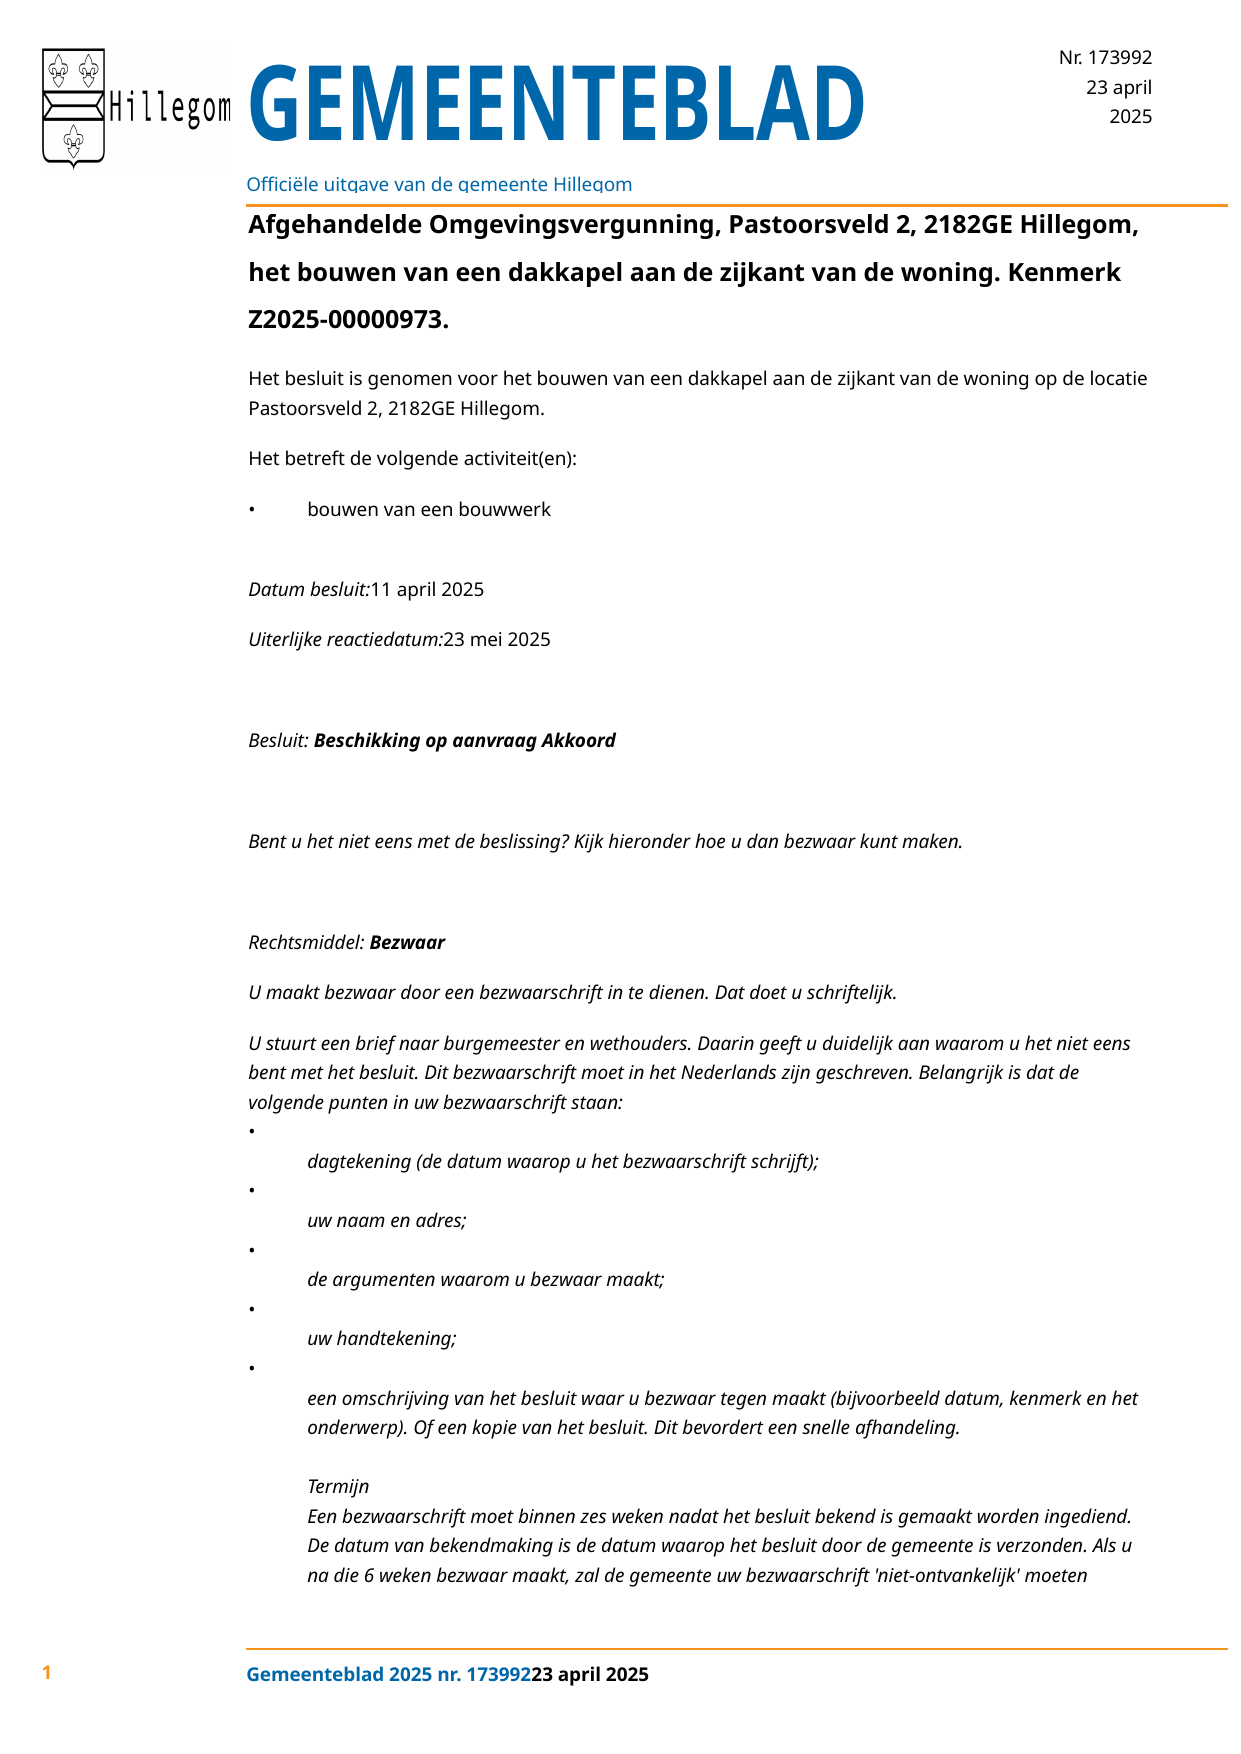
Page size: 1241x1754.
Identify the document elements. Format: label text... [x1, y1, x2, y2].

text Bent u het niet eens met de beslissing? Kijk hieronder hoe u dan bezwaar kunt maken. [248, 828, 1152, 854]
text U stuurt een brief naar burgemeester en wethouders. Daarin geeft u duidelijk aan waarom u het niet eens bent met het besluit. Dit bezwaarschrift moet in het Nederlands zijn geschreven. Belangrijk is dat de volgende punten in uw bezwaarschrift staan: [248, 1030, 1152, 1114]
list dagtekening (de datum waarop u het bezwaarschrift schrijft); [248, 1148, 1152, 1174]
list bouwen van een bouwwerk [248, 496, 1152, 522]
picture [41, 47, 231, 172]
list uw naam en adres; [248, 1207, 1152, 1233]
text Datum besluit:11 april 2025 [248, 576, 1152, 602]
text Het betreft de volgende activiteit(en): [248, 446, 1152, 471]
text Het besluit is genomen voor het bouwen van een dakkapel aan de zijkant van de woning op de locatie Pastoorsveld 2, 2182GE Hillegom. [248, 366, 1152, 421]
list een omschrijving van het besluit waar u bezwaar tegen maakt (bijvoorbeeld datum, kenmerk en het onderwerp). Of een kopie van het besluit. Dit bevordert een snelle afhandeling. [248, 1385, 1152, 1440]
text Uiterlijke reactiedatum:23 mei 2025 [248, 626, 1152, 652]
list de argumenten waarom u bezwaar maakt; [248, 1266, 1152, 1292]
text Besluit: Beschikking op aanvraag Akkoord [248, 727, 1152, 753]
list Een bezwaarschrift moet binnen zes weken nadat het besluit bekend is gemaakt worden ingediend. De datum van bekendmaking is de datum waarop het besluit door de gemeente is verzonden. Als u na die 6 weken bezwaar maakt, zal de gemeente uw bezwaarschrift 'niet-ontvankelijk' moeten [248, 1503, 1152, 1588]
text Rechtsmiddel: Bezwaar [248, 929, 1152, 954]
list Termijn [248, 1473, 1152, 1499]
list uw handtekening; [248, 1326, 1152, 1351]
text Afgehandelde Omgevingsvergunning, Pastoorsveld 2, 2182GE Hillegom, het bouwen van een dakkapel aan de zijkant van de woning. Kenmerk Z2025-00000973. [248, 207, 1152, 336]
text U maakt bezwaar door een bezwaarschrift in te dienen. Dat doet u schriftelijk. [248, 979, 1152, 1005]
